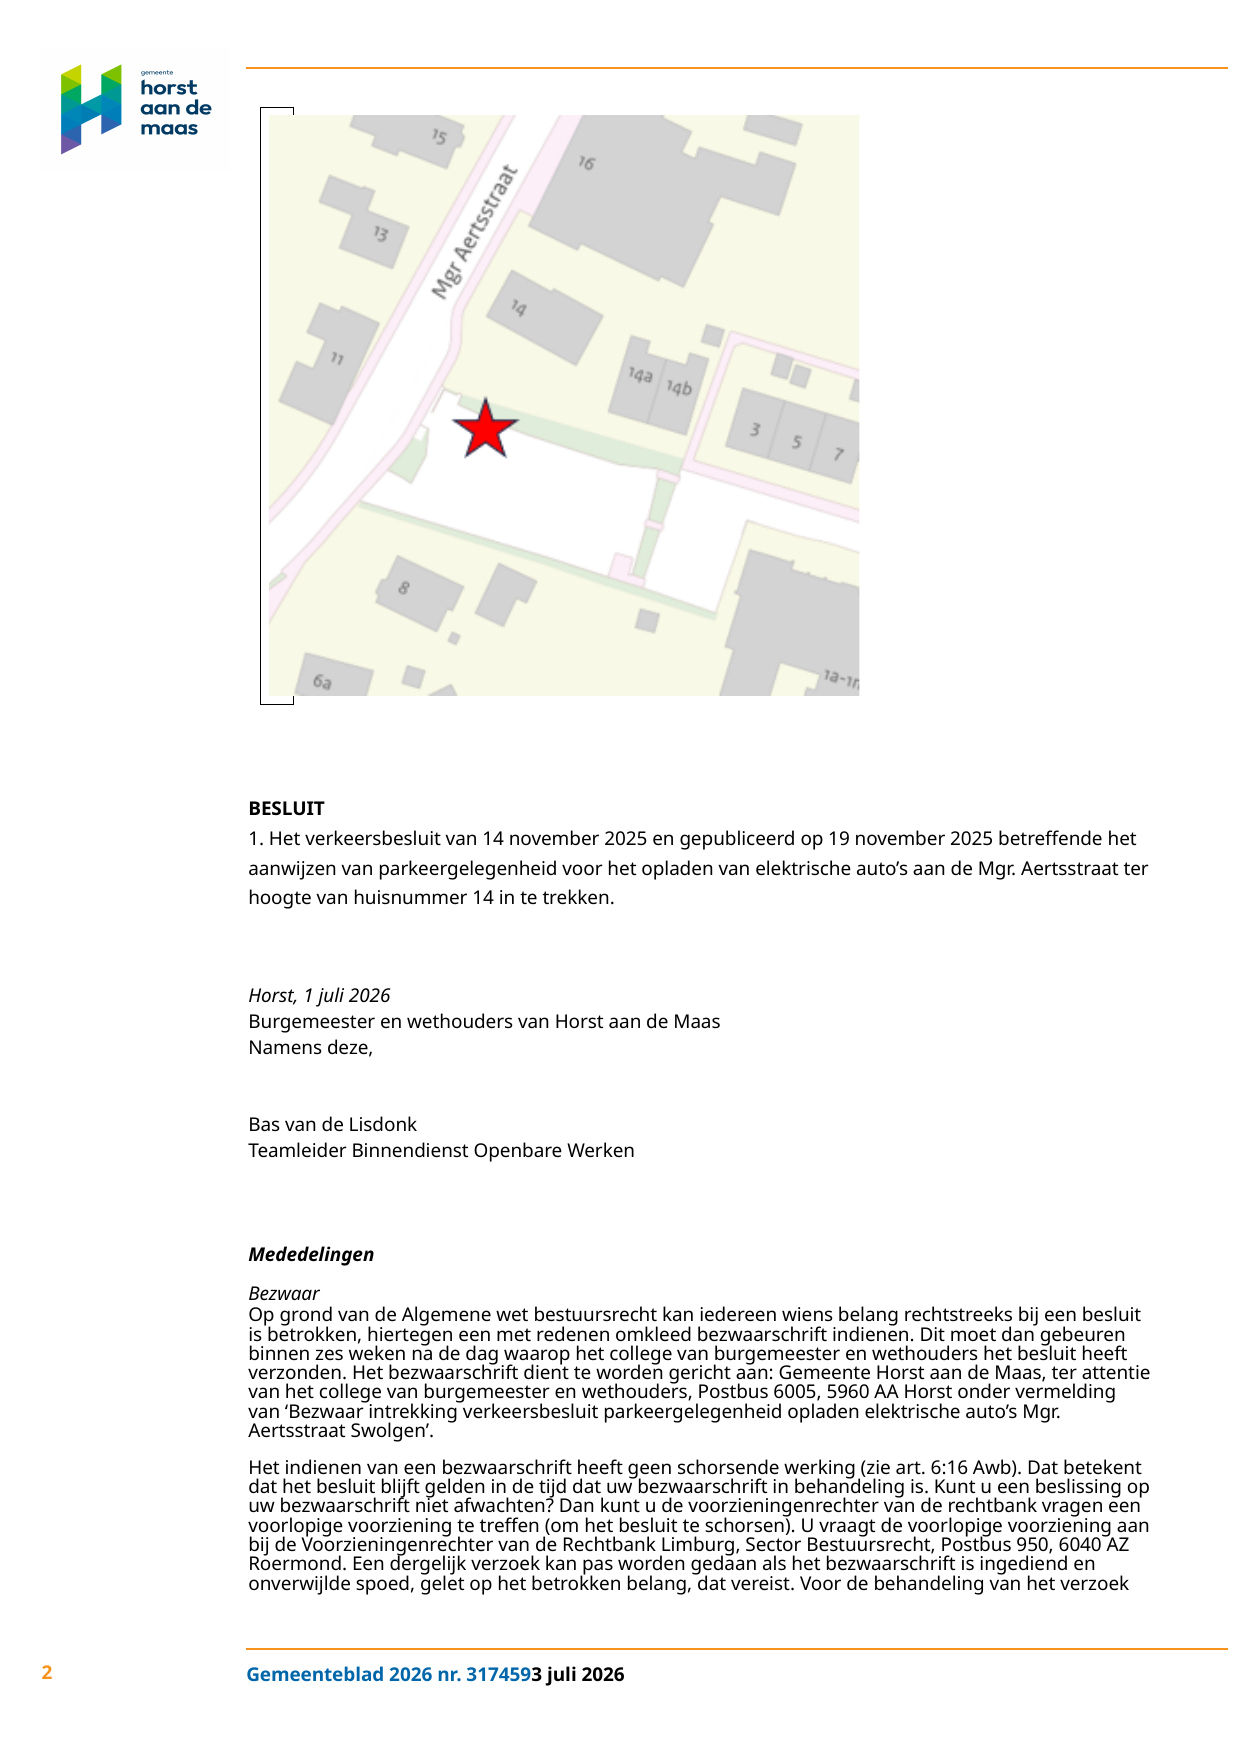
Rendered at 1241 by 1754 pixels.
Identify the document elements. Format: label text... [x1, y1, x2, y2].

text Bas van de Lisdonk [248, 1111, 1152, 1137]
text Burgemeester en wethouders van Horst aan de Maas [248, 1008, 1152, 1034]
text 1. Het verkeersbesluit van 14 november 2025 en gepubliceerd op 19 november 2025 betreffende het aanwijzen van parkeergelegenheid voor het opladen van elektrische auto’s aan de Mgr. Aertsstraat ter hoogte van huisnummer 14 in te trekken. [248, 825, 1152, 910]
text Namens deze, [248, 1034, 1152, 1060]
text Bezwaar [248, 1281, 1152, 1306]
picture [41, 47, 231, 172]
text Mededelingen [248, 1241, 1152, 1267]
text Teamleider Binnendienst Openbare Werken [248, 1137, 1152, 1163]
text Op grond van de Algemene wet bestuursrecht kan iedereen wiens belang rechtstreeks bij een besluit is betrokken, hiertegen een met redenen omkleed bezwaarschrift indienen. Dit moet dan gebeuren binnen zes weken na de dag waarop het college van burgemeester en wethouders het besluit heeft verzonden. Het bezwaarschrift dient te worden gericht aan: Gemeente Horst aan de Maas, ter attentie van het college van burgemeester en wethouders, Postbus 6005, 5960 AA Horst onder vermelding van ‘Bezwaar intrekking verkeersbesluit parkeergelegenheid opladen elektrische auto’s Mgr. Aertsstraat Swolgen’. [248, 1306, 1152, 1441]
text BESLUIT [248, 796, 1152, 821]
text Het indienen van een bezwaarschrift heeft geen schorsende werking (zie art. 6:16 Awb). Dat betekent dat het besluit blijft gelden in de tijd dat uw bezwaarschrift in behandeling is. Kunt u een beslissing op uw bezwaarschrift niet afwachten? Dan kunt u de voorzieningenrechter van de rechtbank vragen een voorlopige voorziening te treffen (om het besluit te schorsen). U vraagt de voorlopige voorziening aan bij de Voorzieningenrechter van de Rechtbank Limburg, Sector Bestuursrecht, Postbus 950, 6040 AZ Roermond. Een dergelijk verzoek kan pas worden gedaan als het bezwaarschrift is ingediend en onverwijlde spoed, gelet op het betrokken belang, dat vereist. Voor de behandeling van het verzoek [248, 1459, 1152, 1594]
picture [268, 115, 860, 696]
text Horst, 1 juli 2026 [248, 983, 1152, 1008]
